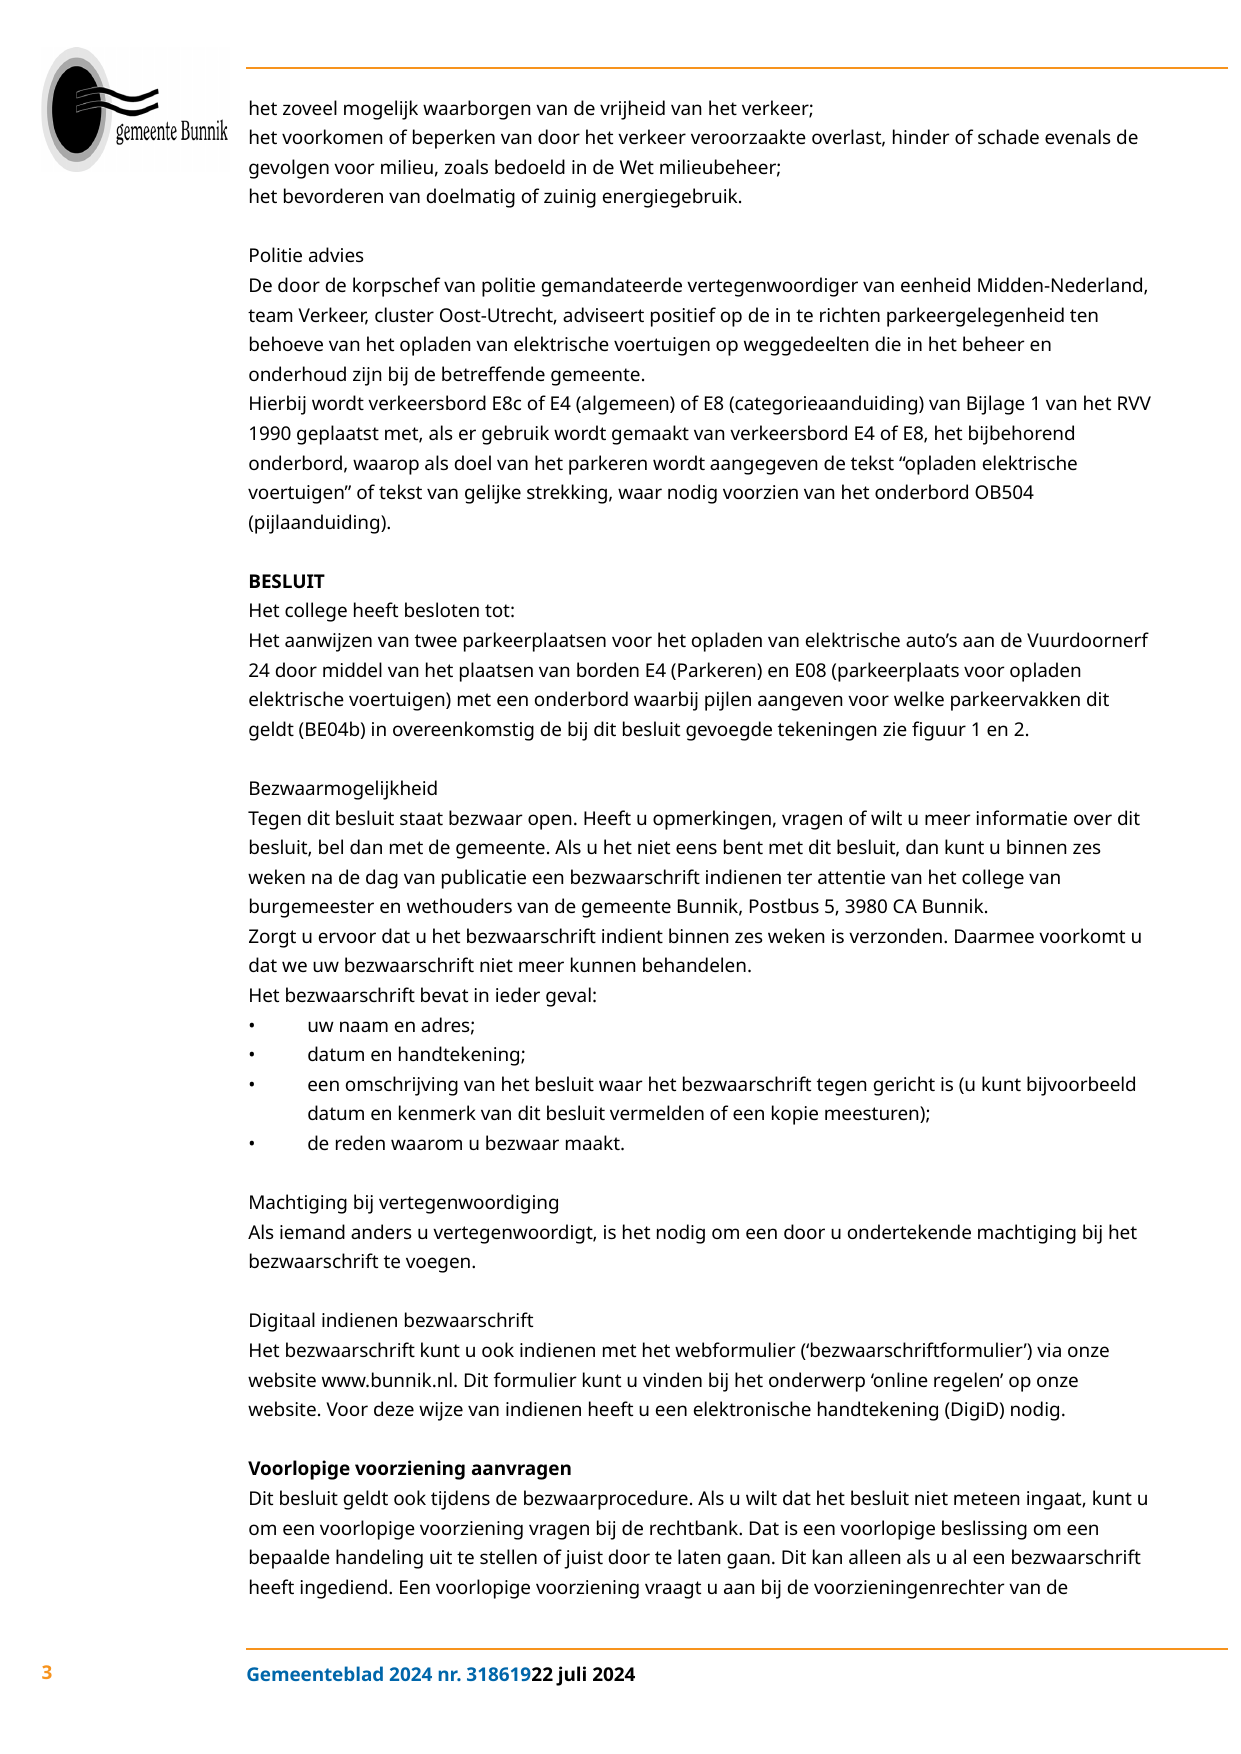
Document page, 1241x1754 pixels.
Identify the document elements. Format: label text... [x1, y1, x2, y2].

text het voorkomen of beperken van door het verkeer veroorzaakte overlast, hinder of schade evenals de gevolgen voor milieu, zoals bedoeld in de Wet milieubeheer; [248, 124, 1152, 180]
list de reden waarom u bezwaar maakt. [248, 1130, 1152, 1156]
list datum en handtekening; [248, 1041, 1152, 1067]
text Het college heeft besloten tot: [248, 598, 1152, 623]
text het bevorderen van doelmatig of zuinig energiegebruik. [248, 183, 1152, 209]
list een omschrijving van het besluit waar het bezwaarschrift tegen gericht is (u kunt bijvoorbeeld datum en kenmerk van dit besluit vermelden of een kopie meesturen); [248, 1071, 1152, 1126]
text Als iemand anders u vertegenwoordigt, is het nodig om een door u ondertekende machtiging bij het bezwaarschrift te voegen. [248, 1219, 1152, 1274]
text Zorgt u ervoor dat u het bezwaarschrift indient binnen zes weken is verzonden. Daarmee voorkomt u dat we uw bezwaarschrift niet meer kunnen behandelen. [248, 923, 1152, 978]
text Het aanwijzen van twee parkeerplaatsen voor het opladen van elektrische auto’s aan de Vuurdoornerf 24 door middel van het plaatsen van borden E4 (Parkeren) en E08 (parkeerplaats voor opladen elektrische voertuigen) met een onderbord waarbij pijlen aangeven voor welke parkeervakken dit geldt (BE04b) in overeenkomstig de bij dit besluit gevoegde tekeningen zie figuur 1 en 2. [248, 627, 1152, 742]
text De door de korpschef van politie gemandateerde vertegenwoordiger van eenheid Midden-Nederland, team Verkeer, cluster Oost-Utrecht, adviseert positief op de in te richten parkeergelegenheid ten behoeve van het opladen van elektrische voertuigen op weggedeelten die in het beheer en onderhoud zijn bij de betreffende gemeente. [248, 272, 1152, 387]
text Politie advies [248, 243, 1152, 268]
text Het bezwaarschrift kunt u ook indienen met het webformulier (‘bezwaarschriftformulier’) via onze website www.bunnik.nl. Dit formulier kunt u vinden bij het onderwerp ‘online regelen’ op onze website. Voor deze wijze van indienen heeft u een elektronische handtekening (DigiD) nodig. [248, 1337, 1152, 1422]
text het zoveel mogelijk waarborgen van de vrijheid van het verkeer; [248, 95, 1152, 121]
text Digitaal indienen bezwaarschrift [248, 1308, 1152, 1333]
text Het bezwaarschrift bevat in ieder geval: [248, 982, 1152, 1008]
text Bezwaarmogelijkheid [248, 775, 1152, 801]
text Voorlopige voorziening aanvragen [248, 1456, 1152, 1481]
list uw naam en adres; [248, 1012, 1152, 1038]
text Dit besluit geldt ook tijdens de bezwaarprocedure. Als u wilt dat het besluit niet meteen ingaat, kunt u om een voorlopige voorziening vragen bij de rechtbank. Dat is een voorlopige beslissing om een bepaalde handeling uit te stellen of juist door te laten gaan. Dit kan alleen als u al een bezwaarschrift heeft ingediend. Een voorlopige voorziening vraagt u aan bij de voorzieningenrechter van de [248, 1485, 1152, 1600]
text Machtiging bij vertegenwoordiging [248, 1189, 1152, 1215]
picture [41, 47, 231, 172]
text Tegen dit besluit staat bezwaar open. Heeft u opmerkingen, vragen of wilt u meer informatie over dit besluit, bel dan met de gemeente. Als u het niet eens bent met dit besluit, dan kunt u binnen zes weken na de dag van publicatie een bezwaarschrift indienen ter attentie van het college van burgemeester en wethouders van de gemeente Bunnik, Postbus 5, 3980 CA Bunnik. [248, 805, 1152, 919]
text Hierbij wordt verkeersbord E8c of E4 (algemeen) of E8 (categorieaanduiding) van Bijlage 1 van het RVV 1990 geplaatst met, als er gebruik wordt gemaakt van verkeersbord E4 of E8, het bijbehorend onderbord, waarop als doel van het parkeren wordt aangegeven de tekst “opladen elektrische voertuigen” of tekst van gelijke strekking, waar nodig voorzien van het onderbord OB504 (pijlaanduiding). [248, 391, 1152, 535]
text BESLUIT [248, 568, 1152, 594]
